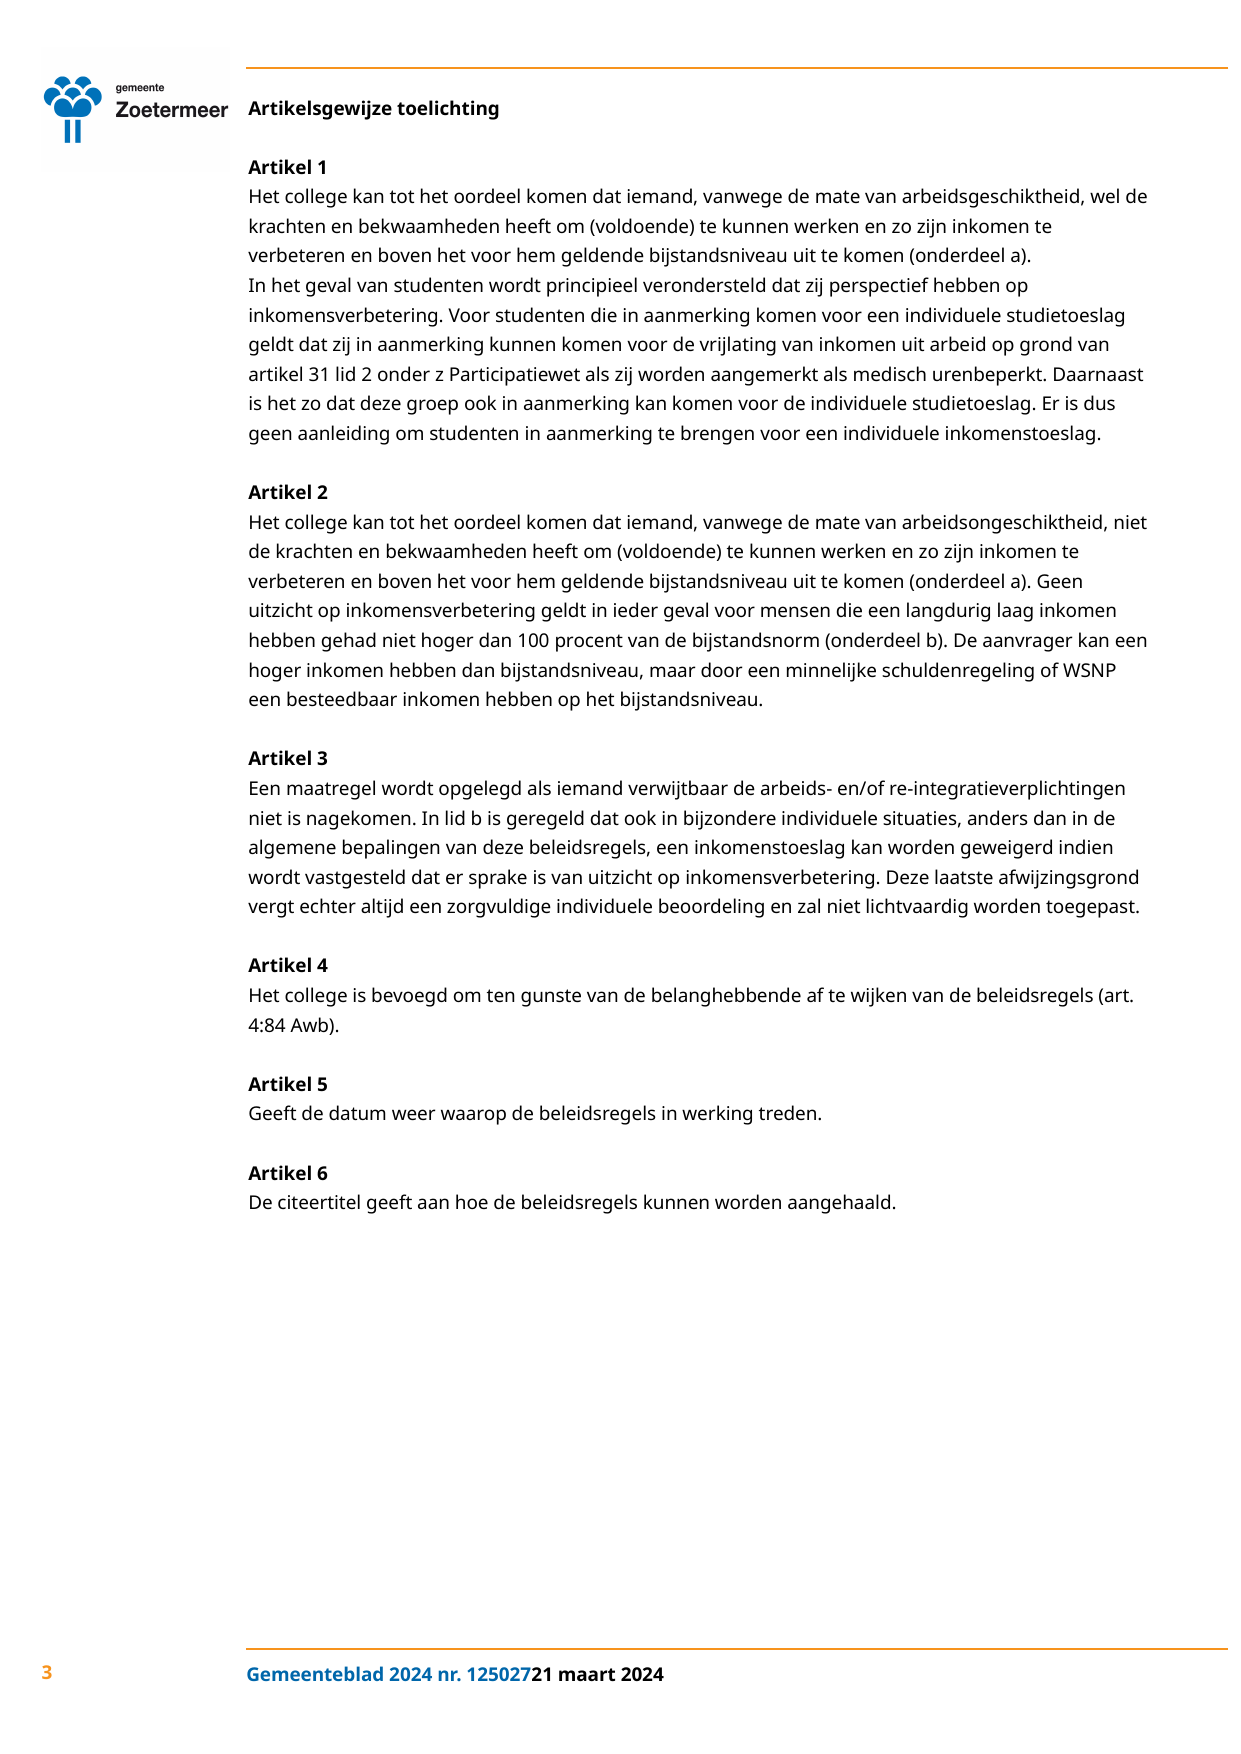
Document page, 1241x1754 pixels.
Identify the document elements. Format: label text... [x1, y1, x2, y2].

text Artikel 2 [248, 479, 1152, 505]
text Artikel 3 [248, 746, 1152, 771]
text Geeft de datum weer waarop de beleidsregels in werking treden. [248, 1101, 1152, 1126]
text Artikelsgewijze toelichting [248, 95, 1152, 121]
text Artikel 5 [248, 1071, 1152, 1097]
text In het geval van studenten wordt principieel verondersteld dat zij perspectief hebben op inkomensverbetering. Voor studenten die in aanmerking komen voor een individuele studietoeslag geldt dat zij in aanmerking kunnen komen voor de vrijlating van inkomen uit arbeid op grond van artikel 31 lid 2 onder z Participatiewet als zij worden aangemerkt als medisch urenbeperkt. Daarnaast is het zo dat deze groep ook in aanmerking kan komen voor de individuele studietoeslag. Er is dus geen aanleiding om studenten in aanmerking te brengen voor een individuele inkomenstoeslag. [248, 272, 1152, 446]
text Een maatregel wordt opgelegd als iemand verwijtbaar de arbeids- en/of re-integratieverplichtingen niet is nagekomen. In lid b is geregeld dat ook in bijzondere individuele situaties, anders dan in de algemene bepalingen van deze beleidsregels, een inkomenstoeslag kan worden geweigerd indien wordt vastgesteld dat er sprake is van uitzicht op inkomensverbetering. Deze laatste afwijzingsgrond vergt echter altijd een zorgvuldige individuele beoordeling en zal niet lichtvaardig worden toegepast. [248, 775, 1152, 919]
text De citeertitel geeft aan hoe de beleidsregels kunnen worden aangehaald. [248, 1189, 1152, 1215]
text Het college kan tot het oordeel komen dat iemand, vanwege de mate van arbeidsgeschiktheid, wel de krachten en bekwaamheden heeft om (voldoende) te kunnen werken en zo zijn inkomen te verbeteren en boven het voor hem geldende bijstandsniveau uit te komen (onderdeel a). [248, 183, 1152, 268]
text Artikel 1 [248, 154, 1152, 180]
text Artikel 4 [248, 953, 1152, 978]
text Het college is bevoegd om ten gunste van de belanghebbende af te wijken van de beleidsregels (art. 4:84 Awb). [248, 982, 1152, 1038]
text Artikel 6 [248, 1160, 1152, 1186]
text Het college kan tot het oordeel komen dat iemand, vanwege de mate van arbeidsongeschiktheid, niet de krachten en bekwaamheden heeft om (voldoende) te kunnen werken en zo zijn inkomen te verbeteren en boven het voor hem geldende bijstandsniveau uit te komen (onderdeel a). Geen uitzicht op inkomensverbetering geldt in ieder geval voor mensen die een langdurig laag inkomen hebben gehad niet hoger dan 100 procent van de bijstandsnorm (onderdeel b). De aanvrager kan een hoger inkomen hebben dan bijstandsniveau, maar door een minnelijke schuldenregeling of WSNP een besteedbaar inkomen hebben op het bijstandsniveau. [248, 509, 1152, 712]
picture [41, 47, 231, 172]
